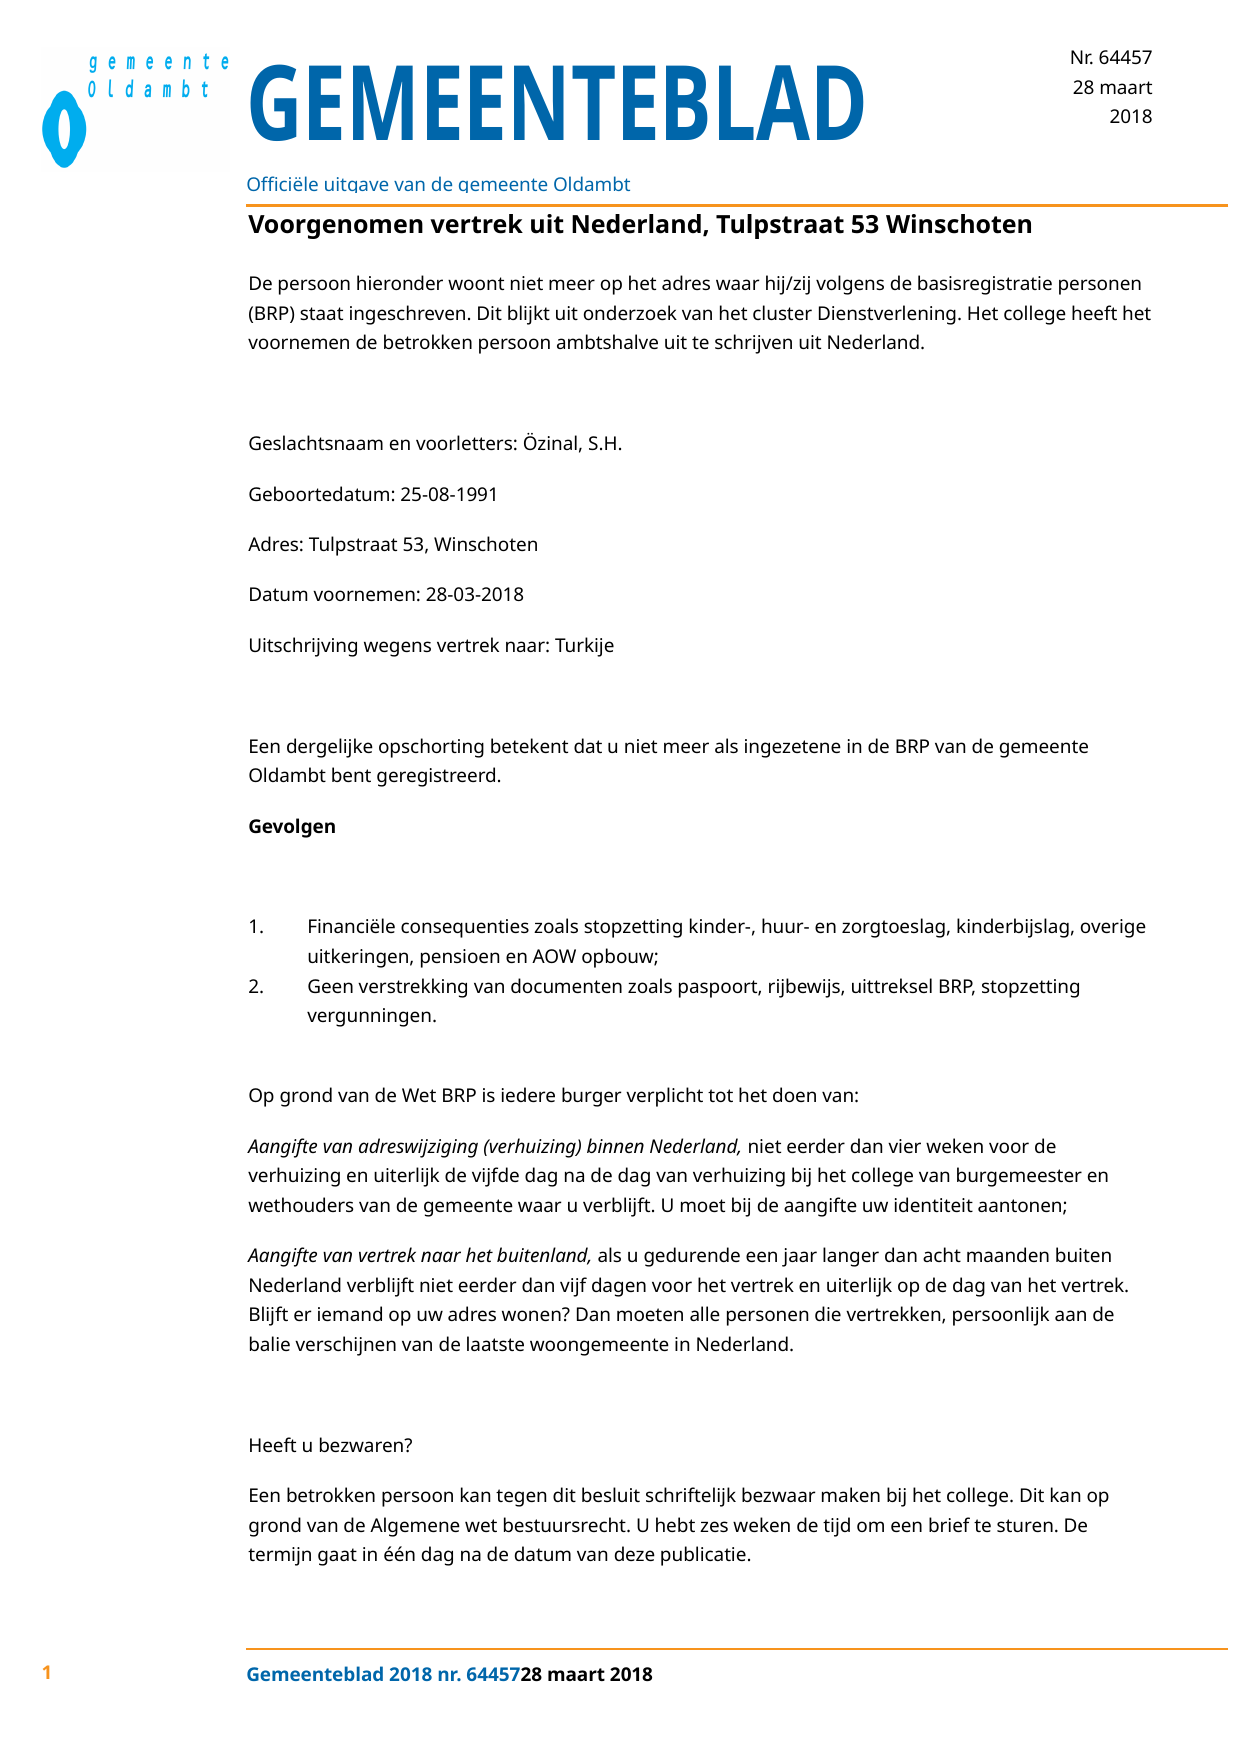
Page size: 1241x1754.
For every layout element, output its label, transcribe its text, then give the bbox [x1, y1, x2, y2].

picture [41, 47, 231, 172]
text Datum voornemen: 28-03-2018 [248, 582, 1152, 607]
text Op grond van de Wet BRP is iedere burger verplicht tot het doen van: [248, 1082, 1152, 1108]
text Aangifte van vertrek naar het buitenland, als u gedurende een jaar langer dan acht maanden buiten Nederland verblijft niet eerder dan vijf dagen voor het vertrek en uiterlijk op de dag van het vertrek. Blijft er iemand op uw adres wonen? Dan moeten alle personen die vertrekken, persoonlijk aan de balie verschijnen van de laatste woongemeente in Nederland. [248, 1242, 1152, 1357]
text Gevolgen [248, 813, 1152, 838]
text Heeft u bezwaren? [248, 1432, 1152, 1458]
text Geboortedatum: 25-08-1991 [248, 481, 1152, 506]
text Geslachtsnaam en voorletters: Özinal, S.H. [248, 430, 1152, 456]
text Een betrokken persoon kan tegen dit besluit schriftelijk bezwaar maken bij het college. Dit kan op grond van de Algemene wet bestuursrecht. U hebt zes weken de tijd om een brief te sturen. De termijn gaat in één dag na de datum van deze publicatie. [248, 1482, 1152, 1567]
list Financiële consequenties zoals stopzetting kinder-, huur- en zorgtoeslag, kinderbijslag, overige uitkeringen, pensioen en AOW opbouw; [248, 914, 1152, 969]
text Aangifte van adreswijziging (verhuizing) binnen Nederland, niet eerder dan vier weken voor de verhuizing en uiterlijk de vijfde dag na de dag van verhuizing bij het college van burgemeester en wethouders van de gemeente waar u verblijft. U moet bij de aangifte uw identiteit aantonen; [248, 1133, 1152, 1218]
text Voorgenomen vertrek uit Nederland, Tulpstraat 53 Winschoten [248, 207, 1152, 241]
text Adres: Tulpstraat 53, Winschoten [248, 531, 1152, 557]
text Uitschrijving wegens vertrek naar: Turkije [248, 632, 1152, 658]
text Een dergelijke opschorting betekent dat u niet meer als ingezetene in de BRP van de gemeente Oldambt bent geregistreerd. [248, 733, 1152, 788]
text De persoon hieronder woont niet meer op het adres waar hij/zij volgens de basisregistratie personen (BRP) staat ingeschreven. Dit blijkt uit onderzoek van het cluster Dienstverlening. Het college heeft het voornemen de betrokken persoon ambtshalve uit te schrijven uit Nederland. [248, 270, 1152, 355]
list Geen verstrekking van documenten zoals paspoort, rijbewijs, uittreksel BRP, stopzetting vergunningen. [248, 973, 1152, 1028]
